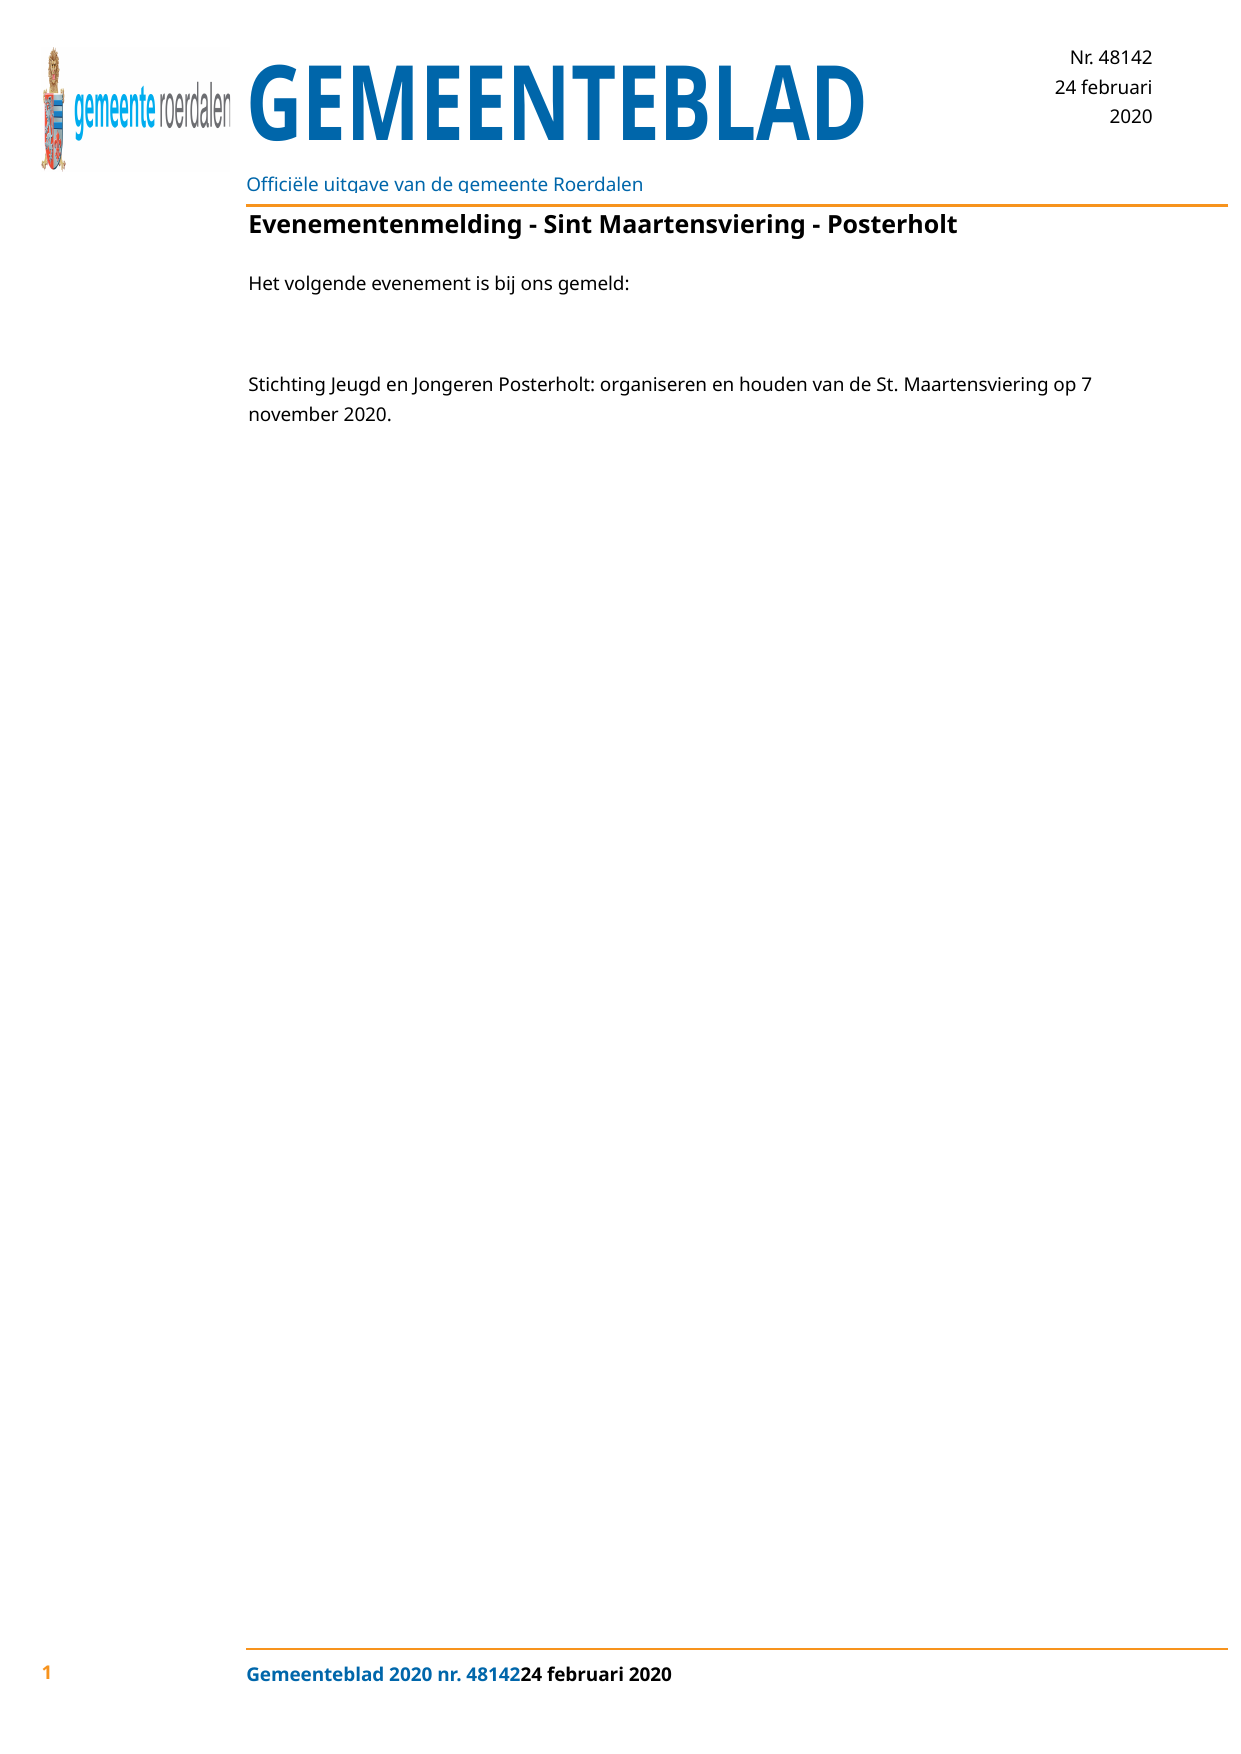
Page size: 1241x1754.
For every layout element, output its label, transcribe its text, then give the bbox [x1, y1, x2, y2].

text Het volgende evenement is bij ons gemeld: [248, 270, 1152, 296]
picture [41, 47, 231, 172]
text Evenementenmelding - Sint Maartensviering - Posterholt [248, 207, 1152, 241]
text Stichting Jeugd en Jongeren Posterholt: organiseren en houden van de St. Maartensviering op 7 november 2020. [248, 371, 1152, 426]
